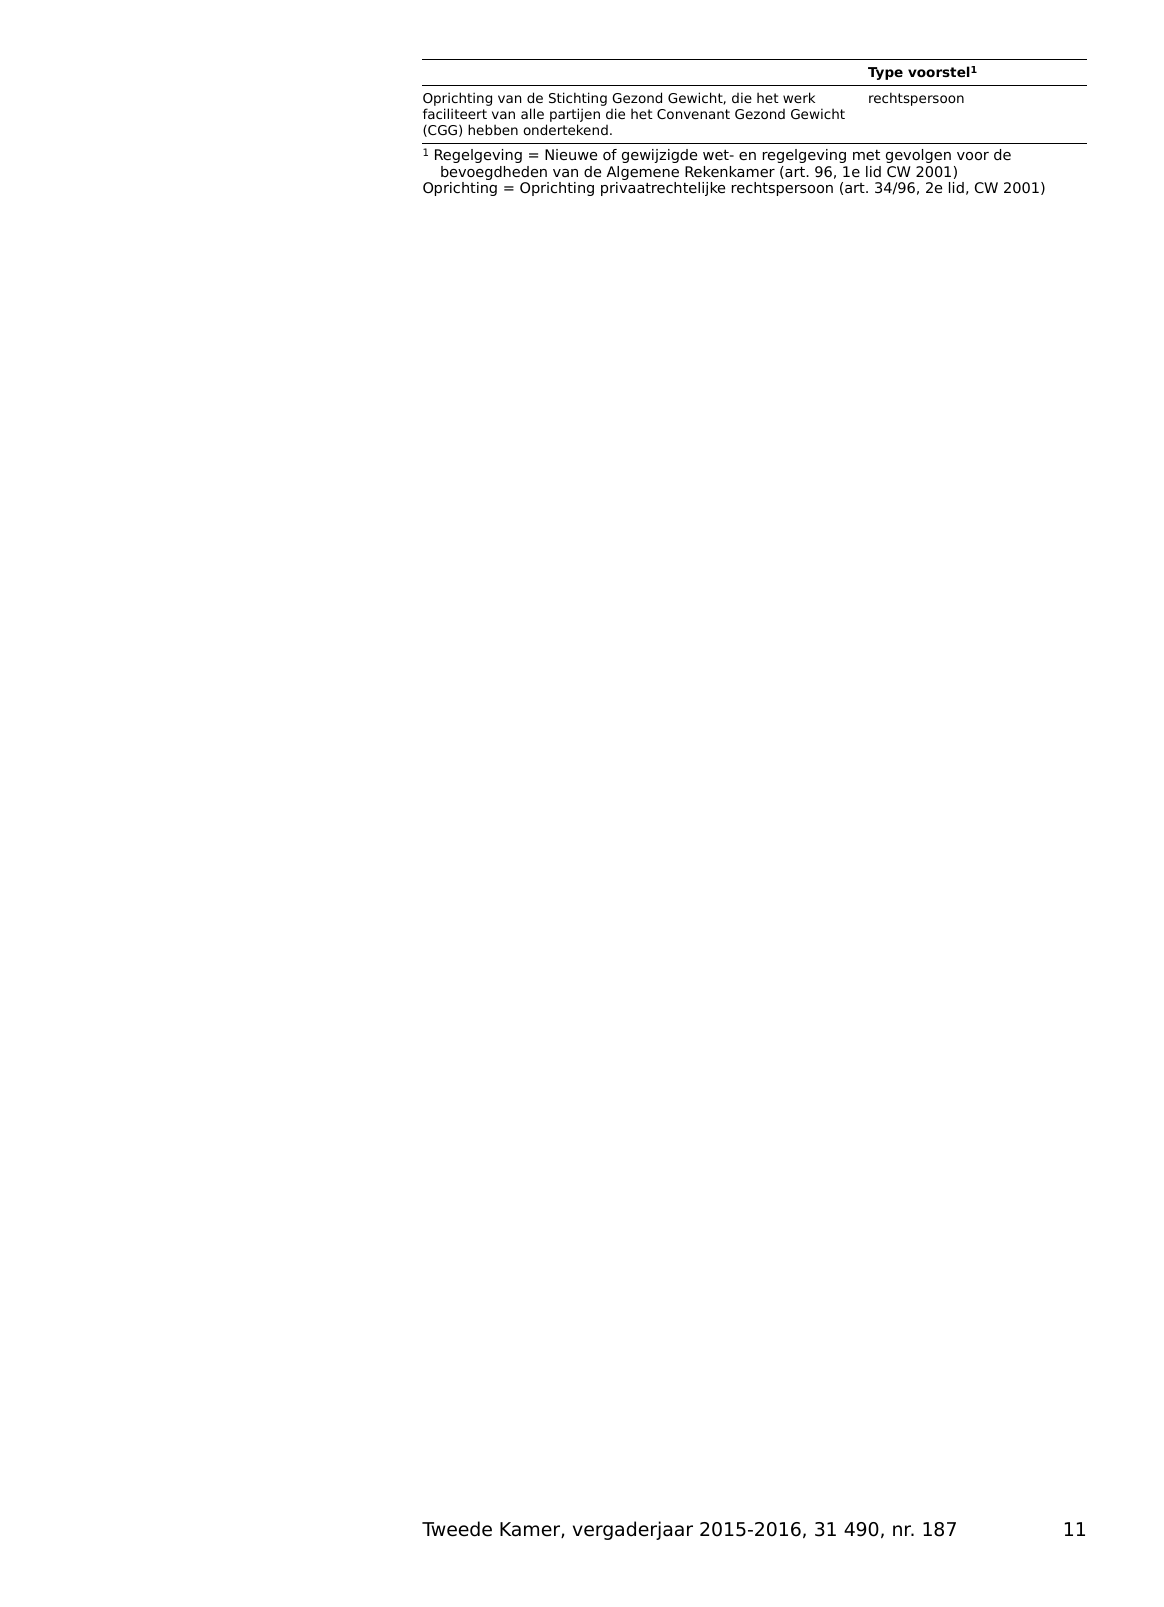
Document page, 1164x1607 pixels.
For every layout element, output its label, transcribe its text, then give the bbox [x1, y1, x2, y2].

table_cell 1 Regelgeving = Nieuwe of gewijzigde wet- en regelgeving met gevolgen voor de bevoegdheden van de Algemene Rekenkamer (art. 96, 1e lid CW 2001) Oprichting = Oprichting privaatrechtelijke rechtspersoon (art. 34/96, 2e lid, CW 2001) [422, 144, 1087, 197]
table_cell Oprichting van de Stichting Gezond Gewicht, die het werk faciliteert van alle partijen die het Convenant Gezond Gewicht (CGG) hebben ondertekend. [422, 86, 862, 143]
table_cell rechtspersoon [862, 86, 1087, 143]
table_header Type voorstel1 [862, 60, 1087, 85]
table_header [422, 60, 862, 85]
